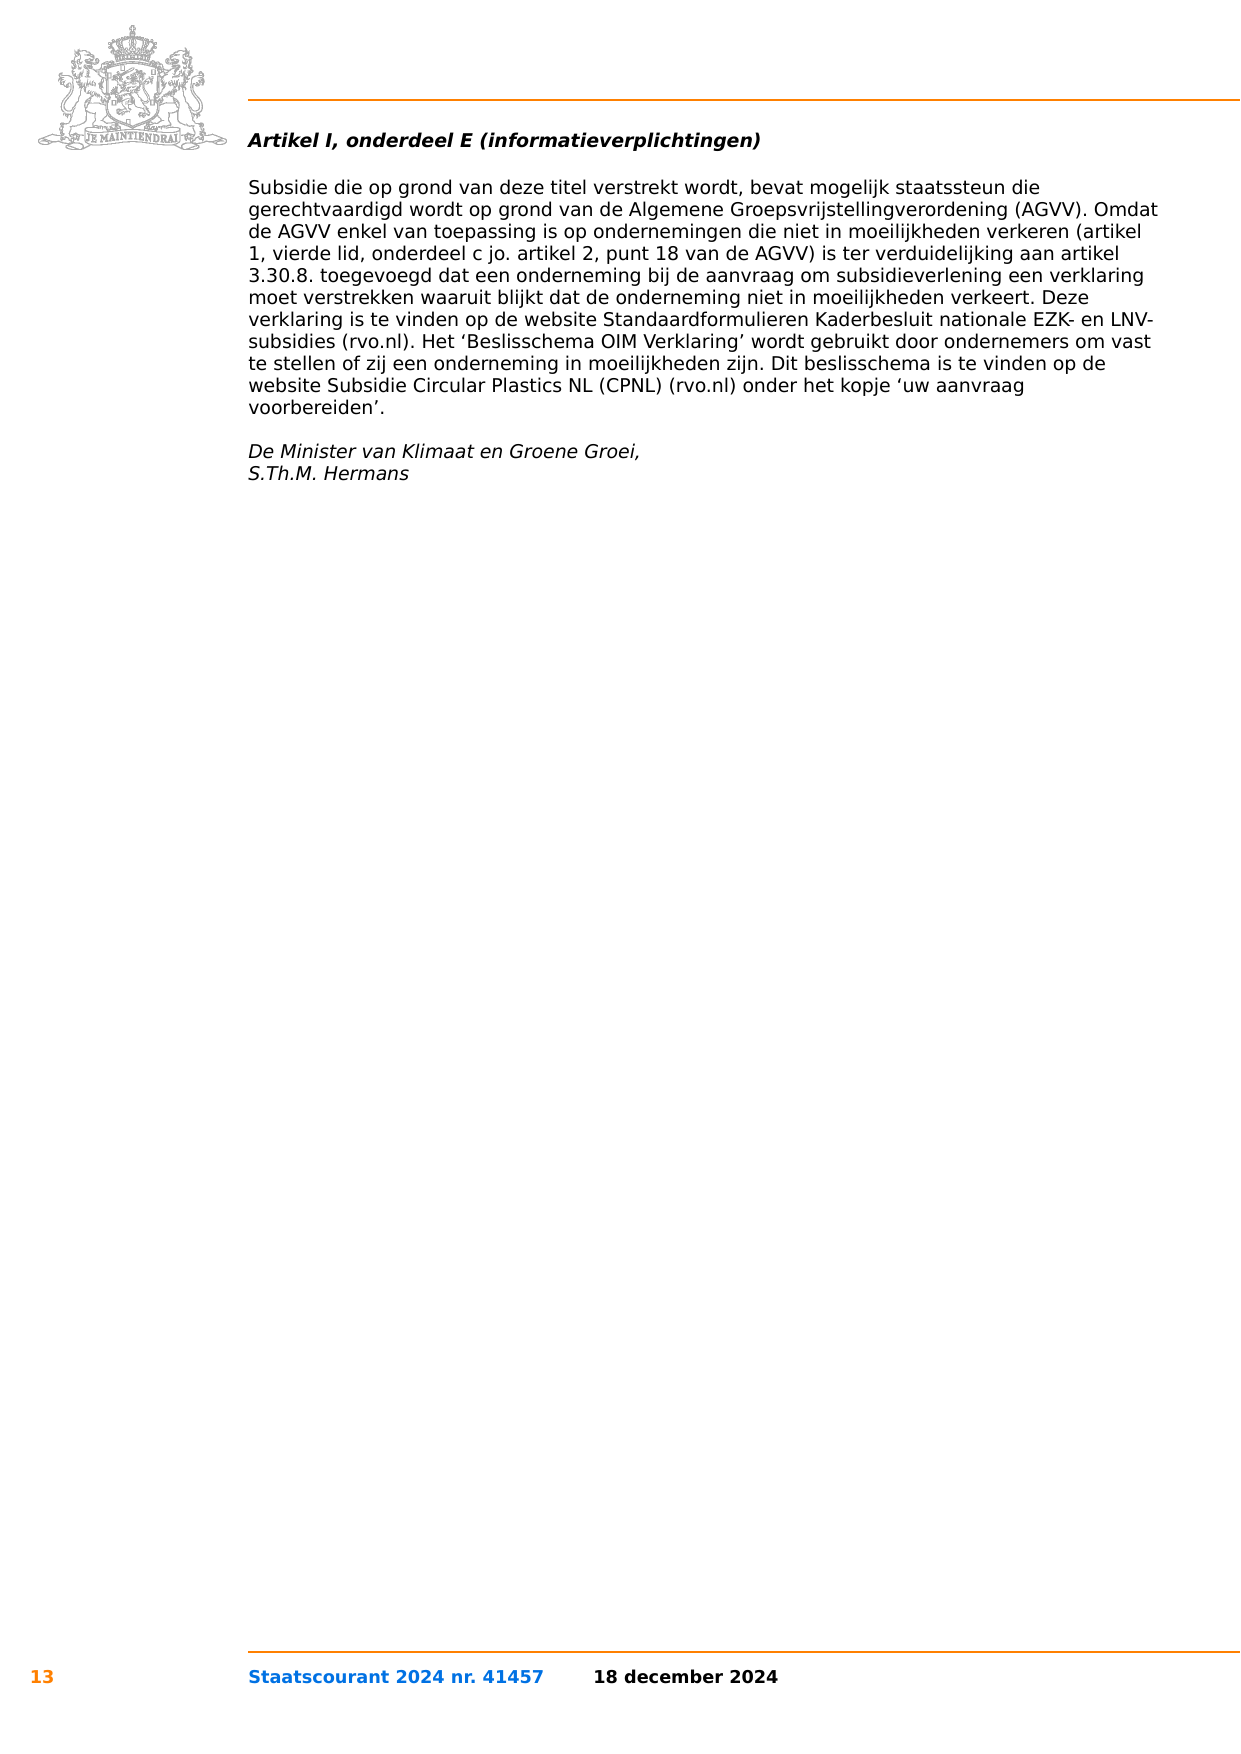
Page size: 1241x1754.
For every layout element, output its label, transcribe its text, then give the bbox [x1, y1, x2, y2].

text De Minister van Klimaat en Groene Groei, S.Th.M. Hermans [248, 441, 1163, 484]
subtitle Artikel I, onderdeel E (informatieverplichtingen) [248, 130, 1163, 152]
picture [38, 25, 227, 150]
text Subsidie die op grond van deze titel verstrekt wordt, bevat mogelijk staatssteun die gerechtvaardigd wordt op grond van de Algemene Groepsvrijstellingverordening (AGVV). Omdat de AGVV enkel van toepassing is op ondernemingen die niet in moeilijkheden verkeren (artikel 1, vierde lid, onderdeel c jo. artikel 2, punt 18 van de AGVV) is ter verduidelijking aan artikel 3.30.8. toegevoegd dat een onderneming bij de aanvraag om subsidieverlening een verklaring moet verstrekken waaruit blijkt dat de onderneming niet in moeilijkheden verkeert. Deze verklaring is te vinden op de website Standaardformulieren Kaderbesluit nationale EZK- en LNV-subsidies (rvo.nl). Het ‘Beslisschema OIM Verklaring’ wordt gebruikt door ondernemers om vast te stellen of zij een onderneming in moeilijkheden zijn. Dit beslisschema is te vinden op de website Subsidie Circular Plastics NL (CPNL) (rvo.nl) onder het kopje ‘uw aanvraag voorbereiden’. [248, 177, 1163, 419]
